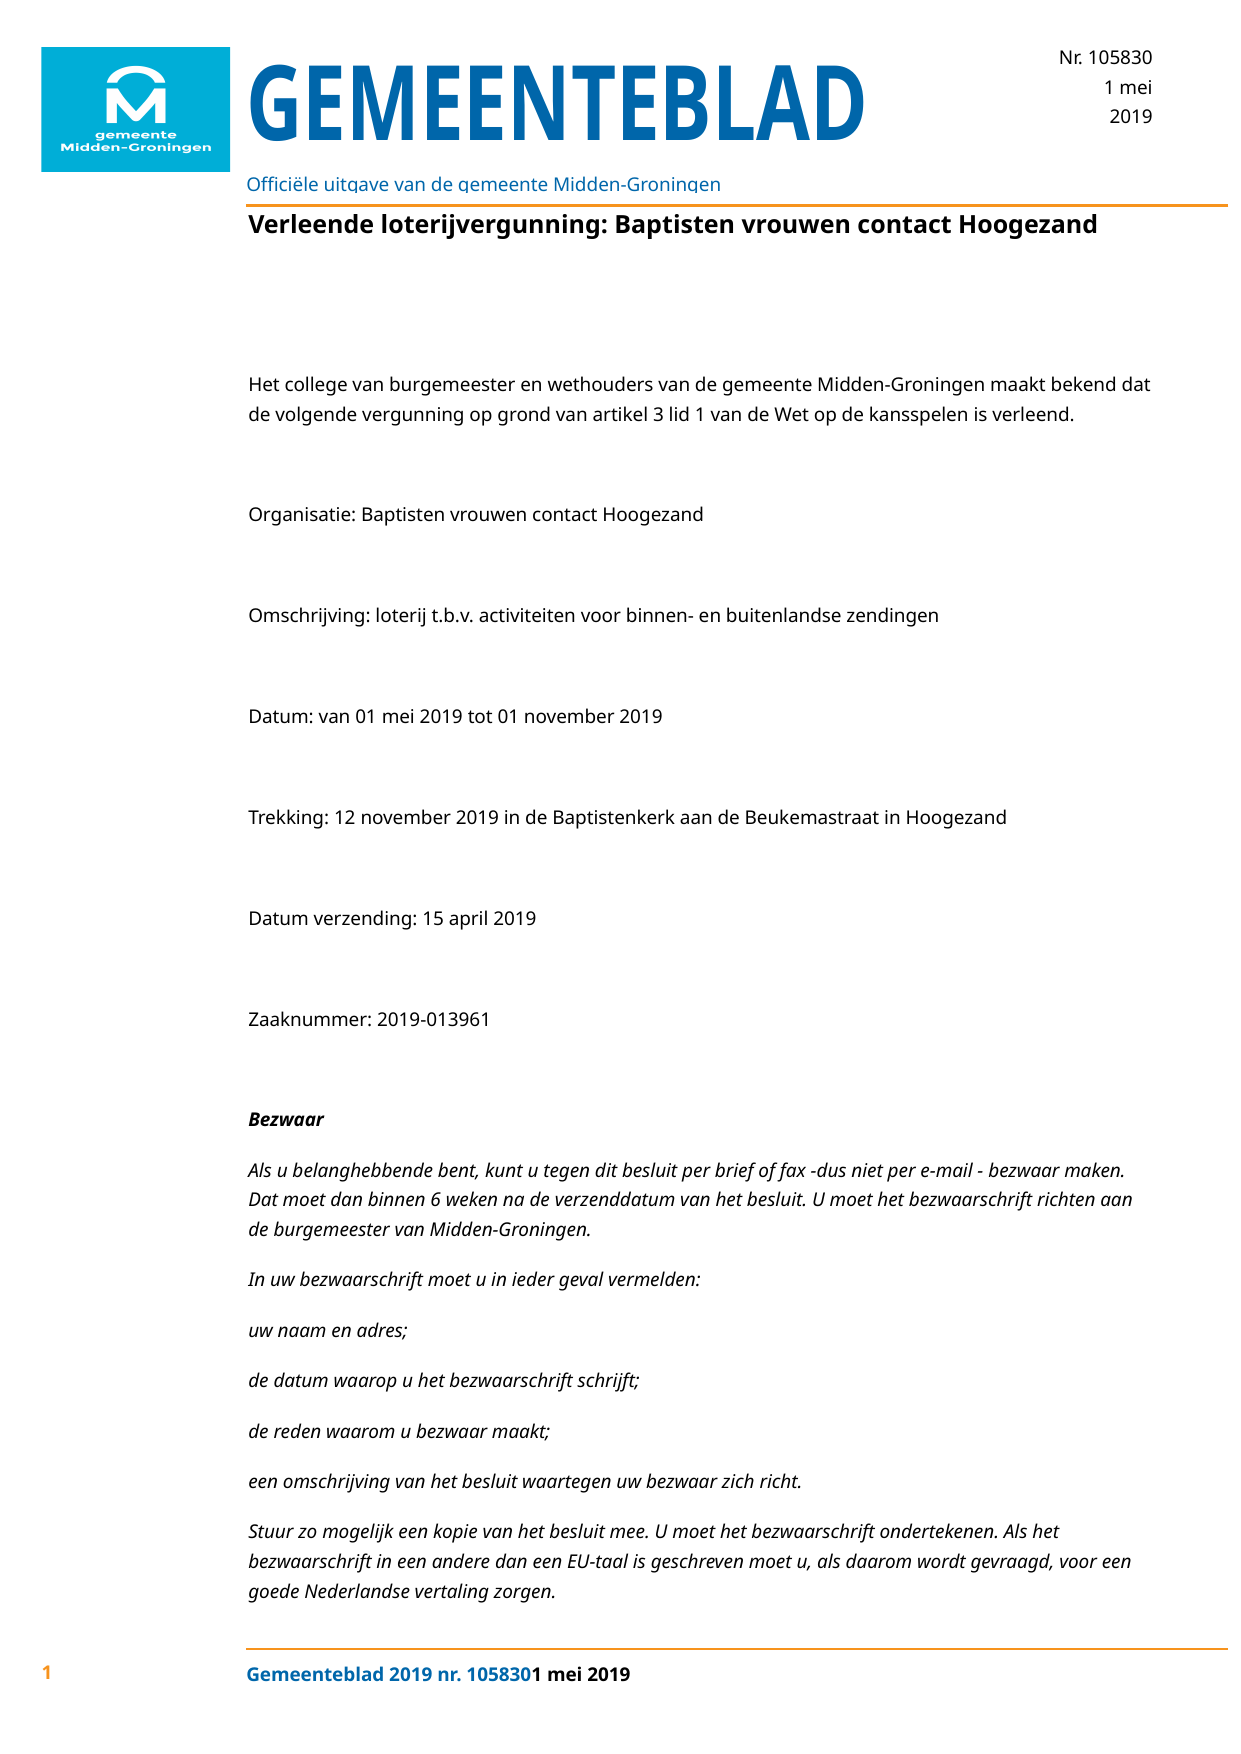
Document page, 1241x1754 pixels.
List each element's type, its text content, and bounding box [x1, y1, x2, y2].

text Bezwaar [248, 1107, 1152, 1132]
text uw naam en adres; [248, 1317, 1152, 1343]
text Trekking: 12 november 2019 in de Baptistenkerk aan de Beukemastraat in Hoogezand [248, 804, 1152, 830]
text Omschrijving: loterij t.b.v. activiteiten voor binnen- en buitenlandse zendingen [248, 602, 1152, 628]
text Organisatie: Baptisten vrouwen contact Hoogezand [248, 502, 1152, 527]
text een omschrijving van het besluit waartegen uw bezwaar zich richt. [248, 1468, 1152, 1494]
text Datum verzending: 15 april 2019 [248, 905, 1152, 931]
text Als u belanghebbende bent, kunt u tegen dit besluit per brief of fax -dus niet per e-mail - bezwaar maken. Dat moet dan binnen 6 weken na de verzenddatum van het besluit. U moet het bezwaarschrift richten aan de burgemeester van Midden-Groningen. [248, 1157, 1152, 1242]
text Datum: van 01 mei 2019 tot 01 november 2019 [248, 703, 1152, 729]
text Stuur zo mogelijk een kopie van het besluit mee. U moet het bezwaarschrift ondertekenen. Als het bezwaarschrift in een andere dan een EU-taal is geschreven moet u, als daarom wordt gevraagd, voor een goede Nederlandse vertaling zorgen. [248, 1519, 1152, 1603]
text de datum waarop u het bezwaarschrift schrijft; [248, 1367, 1152, 1393]
text In uw bezwaarschrift moet u in ieder geval vermelden: [248, 1267, 1152, 1292]
text Zaaknummer: 2019-013961 [248, 1006, 1152, 1031]
text de reden waarom u bezwaar maakt; [248, 1418, 1152, 1443]
picture [184, 146, 190, 153]
text Verleende loterijvergunning: Baptisten vrouwen contact Hoogezand [248, 207, 1152, 241]
text Het college van burgemeester en wethouders van de gemeente Midden-Groningen maakt bekend dat de volgende vergunning op grond van artikel 3 lid 1 van de Wet op de kansspelen is verleend. [248, 371, 1152, 426]
picture [108, 66, 164, 82]
picture [107, 89, 165, 122]
